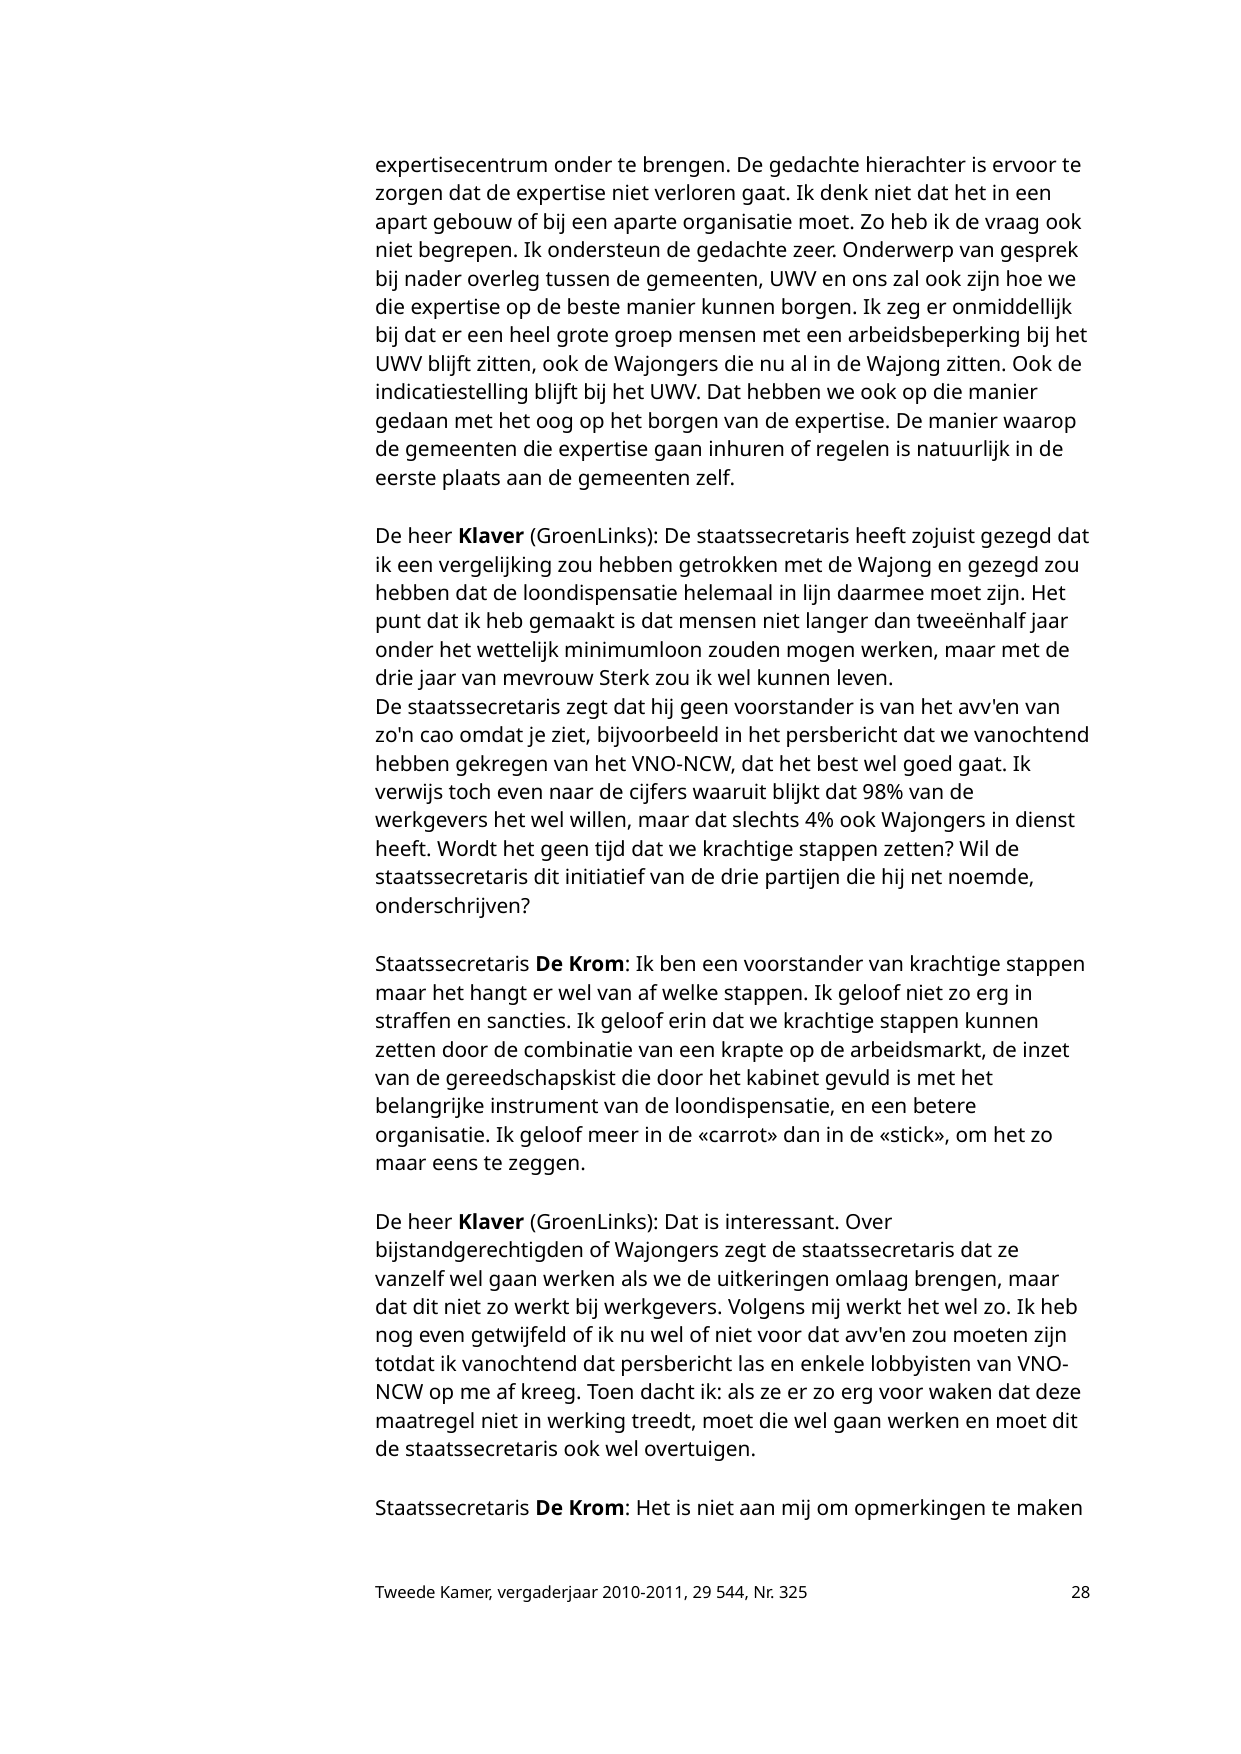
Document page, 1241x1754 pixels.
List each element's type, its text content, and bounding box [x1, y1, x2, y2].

text De heer Klaver (GroenLinks): Dat is interessant. Over bijstandgerechtigden of Wajongers zegt de staatssecretaris dat ze vanzelf wel gaan werken als we de uitkeringen omlaag brengen, maar dat dit niet zo werkt bij werkgevers. Volgens mij werkt het wel zo. Ik heb nog even getwijfeld of ik nu wel of niet voor dat avv'en zou moeten zijn totdat ik vanochtend dat persbericht las en enkele lobbyisten van VNO-NCW op me af kreeg. Toen dacht ik: als ze er zo erg voor waken dat deze maatregel niet in werking treedt, moet die wel gaan werken en moet dit de staatssecretaris ook wel overtuigen. [375, 1207, 1090, 1463]
text expertisecentrum onder te brengen. De gedachte hierachter is ervoor te zorgen dat de expertise niet verloren gaat. Ik denk niet dat het in een apart gebouw of bij een aparte organisatie moet. Zo heb ik de vraag ook niet begrepen. Ik ondersteun de gedachte zeer. Onderwerp van gesprek bij nader overleg tussen de gemeenten, UWV en ons zal ook zijn hoe we die expertise op de beste manier kunnen borgen. Ik zeg er onmiddellijk bij dat er een heel grote groep mensen met een arbeidsbeperking bij het UWV blijft zitten, ook de Wajongers die nu al in de Wajong zitten. Ook de indicatiestelling blijft bij het UWV. Dat hebben we ook op die manier gedaan met het oog op het borgen van de expertise. De manier waarop de gemeenten die expertise gaan inhuren of regelen is natuurlijk in de eerste plaats aan de gemeenten zelf. [375, 150, 1090, 491]
text Staatssecretaris De Krom: Ik ben een voorstander van krachtige stappen maar het hangt er wel van af welke stappen. Ik geloof niet zo erg in straffen en sancties. Ik geloof erin dat we krachtige stappen kunnen zetten door de combinatie van een krapte op de arbeidsmarkt, de inzet van de gereedschapskist die door het kabinet gevuld is met het belangrijke instrument van de loondispensatie, en een betere organisatie. Ik geloof meer in de «carrot» dan in de «stick», om het zo maar eens te zeggen. [375, 949, 1090, 1177]
text De staatssecretaris zegt dat hij geen voorstander is van het avv'en van zo'n cao omdat je ziet, bijvoorbeeld in het persbericht dat we vanochtend hebben gekregen van het VNO-NCW, dat het best wel goed gaat. Ik verwijs toch even naar de cijfers waaruit blijkt dat 98% van de werkgevers het wel willen, maar dat slechts 4% ook Wajongers in dienst heeft. Wordt het geen tijd dat we krachtige stappen zetten? Wil de staatssecretaris dit initiatief van de drie partijen die hij net noemde, onderschrijven? [375, 692, 1090, 919]
text De heer Klaver (GroenLinks): De staatssecretaris heeft zojuist gezegd dat ik een vergelijking zou hebben getrokken met de Wajong en gezegd zou hebben dat de loondispensatie helemaal in lijn daarmee moet zijn. Het punt dat ik heb gemaakt is dat mensen niet langer dan tweeënhalf jaar onder het wettelijk minimumloon zouden mogen werken, maar met de drie jaar van mevrouw Sterk zou ik wel kunnen leven. [375, 521, 1090, 692]
text Staatssecretaris De Krom: Het is niet aan mij om opmerkingen te maken [375, 1493, 1090, 1521]
